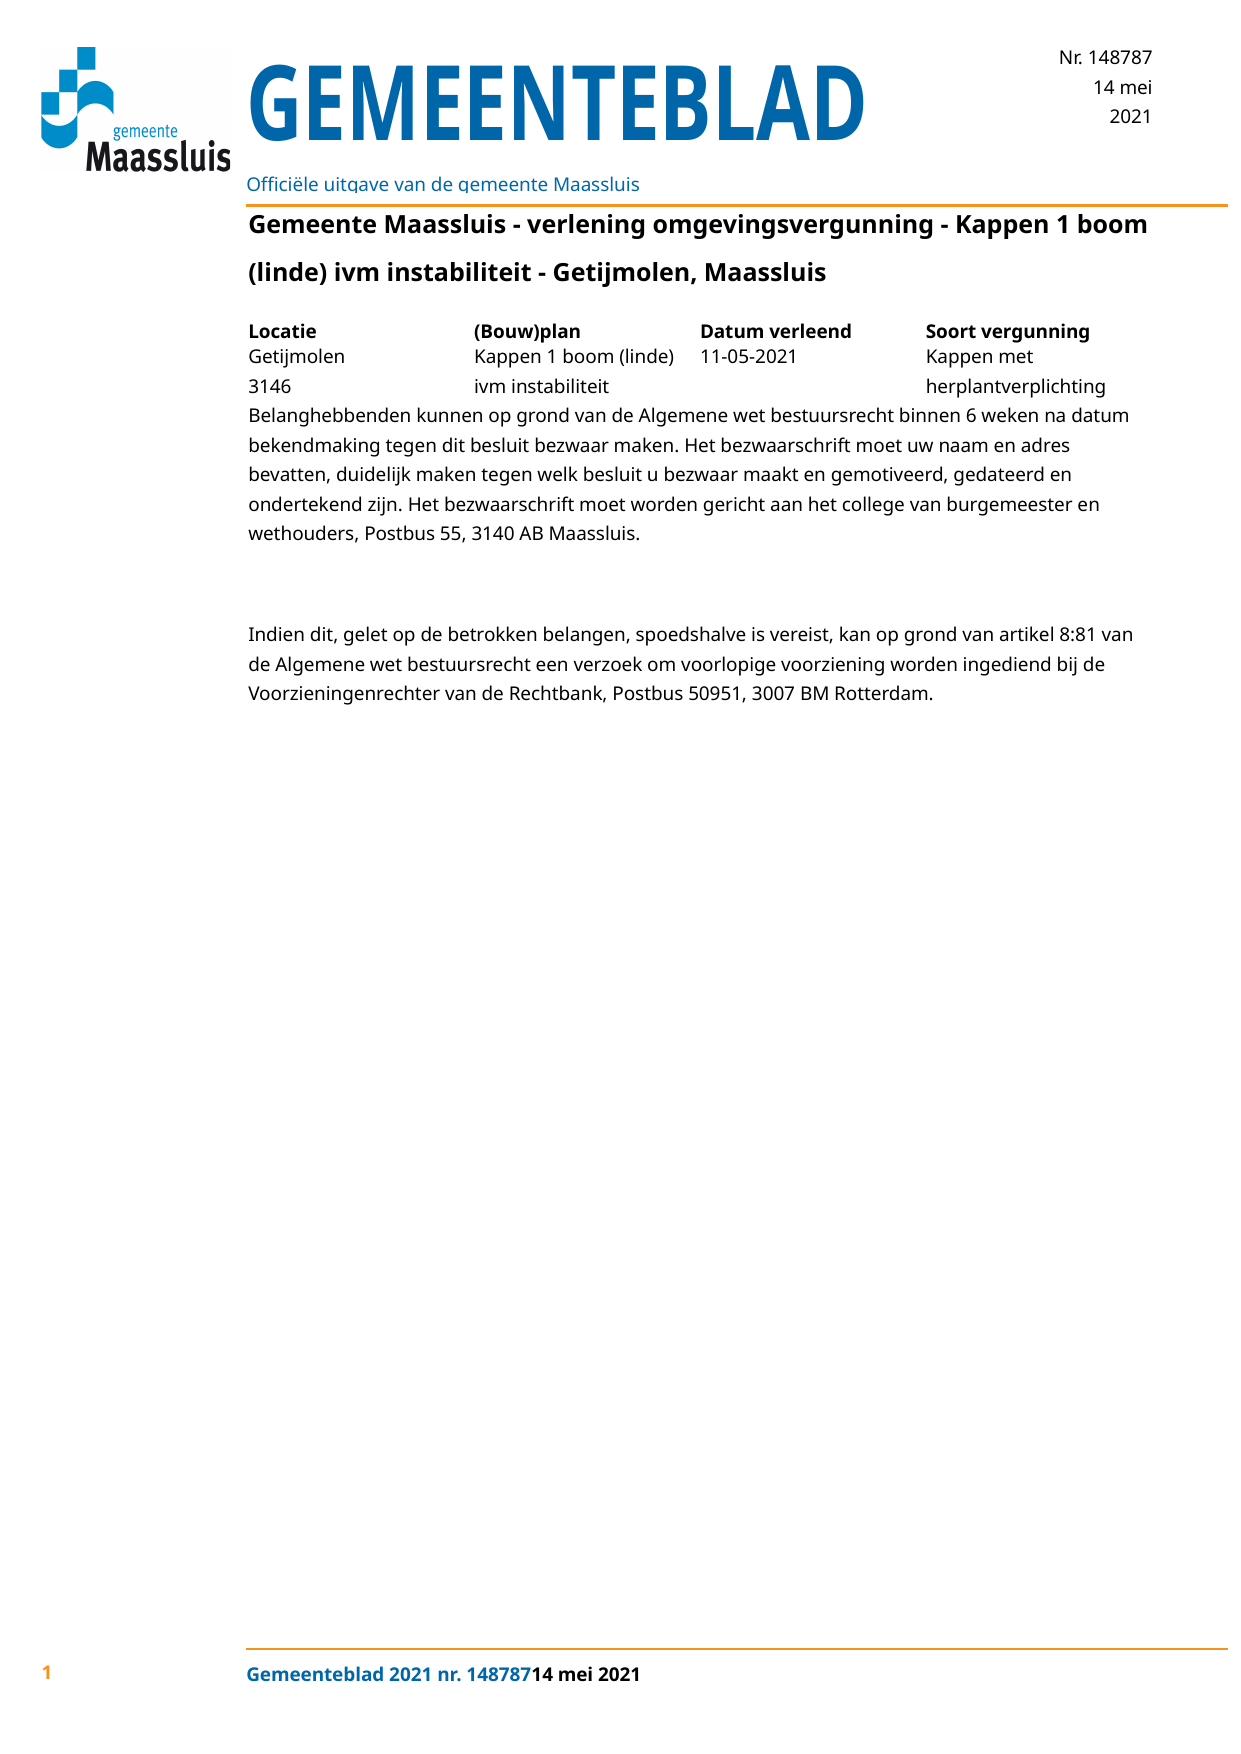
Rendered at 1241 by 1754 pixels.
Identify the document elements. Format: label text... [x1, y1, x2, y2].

picture [41, 47, 77, 92]
table_header Datum verleend [700, 318, 926, 344]
text Indien dit, gelet op de betrokken belangen, spoedshalve is vereist, kan op grond van artikel 8:81 van de Algemene wet bestuursrecht een verzoek om voorlopige voorziening worden ingediend bij de Voorzieningenrechter van de Rechtbank, Postbus 50951, 3007 BM Rotterdam. [248, 621, 1152, 706]
table_header Locatie [248, 318, 474, 344]
picture [41, 47, 231, 172]
table_cell Getijmolen 3146 [248, 344, 474, 399]
text Belanghebbenden kunnen op grond van de Algemene wet bestuursrecht binnen 6 weken na datum bekendmaking tegen dit besluit bezwaar maken. Het bezwaarschrift moet uw naam en adres bevatten, duidelijk maken tegen welk besluit u bezwaar maakt en gemotiveerd, gedateerd en ondertekend zijn. Het bezwaarschrift moet worden gericht aan het college van burgemeester en wethouders, Postbus 55, 3140 AB Maassluis. [248, 402, 1152, 546]
table_cell Kappen met herplantverplichting [926, 344, 1152, 399]
text Gemeente Maassluis - verlening omgevingsvergunning - Kappen 1 boom (linde) ivm instabiliteit - Getijmolen, Maassluis [248, 207, 1152, 288]
table_cell Kappen 1 boom (linde) ivm instabiliteit [474, 344, 700, 399]
table_cell 11-05-2021 [700, 344, 926, 399]
table_header (Bouw)plan [474, 318, 700, 344]
table_header Soort vergunning [926, 318, 1152, 344]
